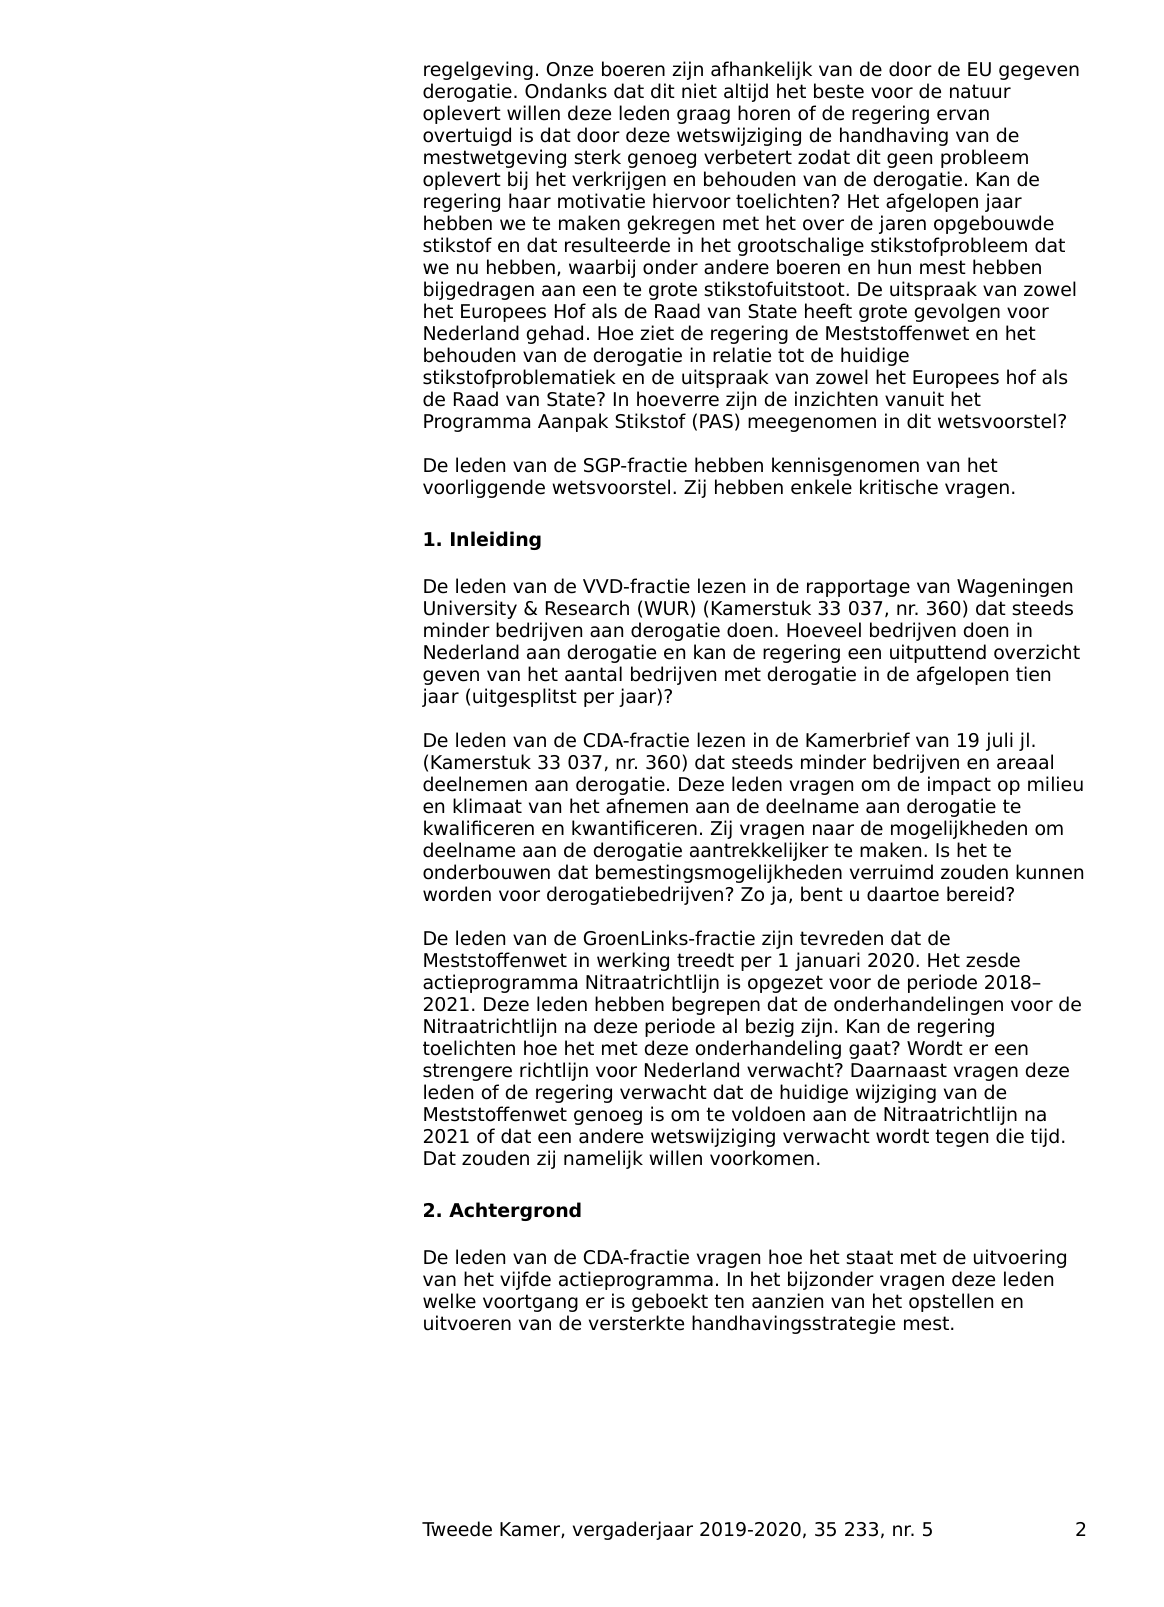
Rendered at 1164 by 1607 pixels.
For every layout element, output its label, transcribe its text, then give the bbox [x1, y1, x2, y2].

text De leden van de CDA-fractie lezen in de Kamerbrief van 19 juli jl. (Kamerstuk 33 037, nr. 360) dat steeds minder bedrijven en areaal deelnemen aan derogatie. Deze leden vragen om de impact op milieu en klimaat van het afnemen aan de deelname aan derogatie te kwalificeren en kwantificeren. Zij vragen naar de mogelijkheden om deelname aan de derogatie aantrekkelijker te maken. Is het te onderbouwen dat bemestingsmogelijkheden verruimd zouden kunnen worden voor derogatiebedrijven? Zo ja, bent u daartoe bereid? [422, 730, 1087, 906]
text De leden van de CDA-fractie vragen hoe het staat met de uitvoering van het vijfde actieprogramma. In het bijzonder vragen deze leden welke voortgang er is geboekt ten aanzien van het opstellen en uitvoeren van de versterkte handhavingsstrategie mest. [422, 1247, 1087, 1334]
text regelgeving. Onze boeren zijn afhankelijk van de door de EU gegeven derogatie. Ondanks dat dit niet altijd het beste voor de natuur oplevert willen deze leden graag horen of de regering ervan overtuigd is dat door deze wetswijziging de handhaving van de mestwetgeving sterk genoeg verbetert zodat dit geen probleem oplevert bij het verkrijgen en behouden van de derogatie. Kan de regering haar motivatie hiervoor toelichten? Het afgelopen jaar hebben we te maken gekregen met het over de jaren opgebouwde stikstof en dat resulteerde in het grootschalige stikstofprobleem dat we nu hebben, waarbij onder andere boeren en hun mest hebben bijgedragen aan een te grote stikstofuitstoot. De uitspraak van zowel het Europees Hof als de Raad van State heeft grote gevolgen voor Nederland gehad. Hoe ziet de regering de Meststoffenwet en het behouden van de derogatie in relatie tot de huidige stikstofproblematiek en de uitspraak van zowel het Europees hof als de Raad van State? In hoeverre zijn de inzichten vanuit het Programma Aanpak Stikstof (PAS) meegenomen in dit wetsvoorstel? [422, 59, 1087, 433]
text De leden van de VVD-fractie lezen in de rapportage van Wageningen University & Research (WUR) (Kamerstuk 33 037, nr. 360) dat steeds minder bedrijven aan derogatie doen. Hoeveel bedrijven doen in Nederland aan derogatie en kan de regering een uitputtend overzicht geven van het aantal bedrijven met derogatie in de afgelopen tien jaar (uitgesplitst per jaar)? [422, 576, 1087, 708]
subtitle 1. Inleiding [422, 529, 1087, 551]
subtitle 2. Achtergrond [422, 1200, 1087, 1222]
text De leden van de SGP-fractie hebben kennisgenomen van het voorliggende wetsvoorstel. Zij hebben enkele kritische vragen. [422, 455, 1087, 499]
text De leden van de GroenLinks-fractie zijn tevreden dat de Meststoffenwet in werking treedt per 1 januari 2020. Het zesde actieprogramma Nitraatrichtlijn is opgezet voor de periode 2018–2021. Deze leden hebben begrepen dat de onderhandelingen voor de Nitraatrichtlijn na deze periode al bezig zijn. Kan de regering toelichten hoe het met deze onderhandeling gaat? Wordt er een strengere richtlijn voor Nederland verwacht? Daarnaast vragen deze leden of de regering verwacht dat de huidige wijziging van de Meststoffenwet genoeg is om te voldoen aan de Nitraatrichtlijn na 2021 of dat een andere wetswijziging verwacht wordt tegen die tijd. Dat zouden zij namelijk willen voorkomen. [422, 928, 1087, 1170]
